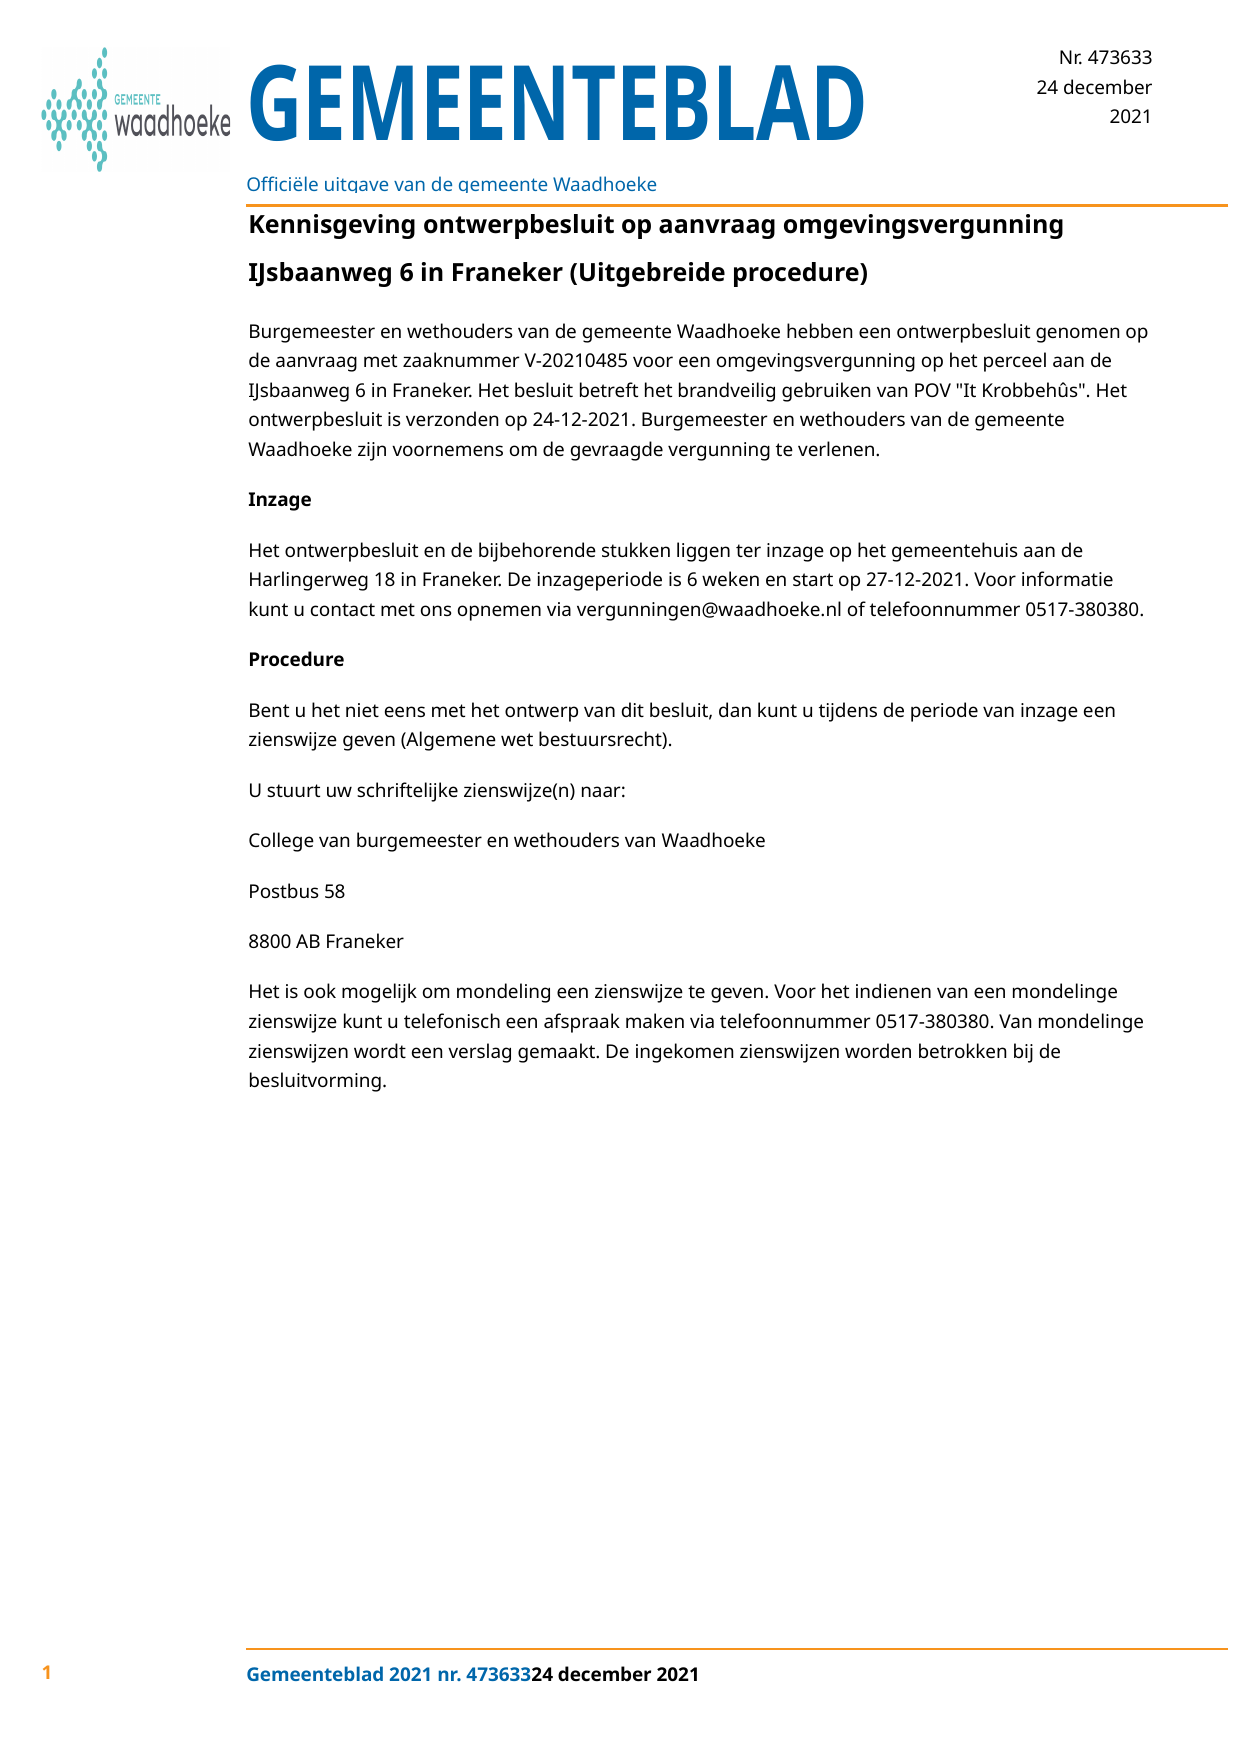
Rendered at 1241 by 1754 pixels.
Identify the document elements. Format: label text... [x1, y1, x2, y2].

text Procedure [248, 647, 1152, 672]
text Burgemeester en wethouders van de gemeente Waadhoeke hebben een ontwerpbesluit genomen op de aanvraag met zaaknummer V-20210485 voor een omgevingsvergunning op het perceel aan de IJsbaanweg 6 in Franeker. Het besluit betreft het brandveilig gebruiken van POV "It Krobbehûs". Het ontwerpbesluit is verzonden op 24-12-2021. Burgemeester en wethouders van de gemeente Waadhoeke zijn voornemens om de gevraagde vergunning te verlenen. [248, 318, 1152, 462]
picture [41, 47, 231, 172]
text Postbus 58 [248, 878, 1152, 904]
text Kennisgeving ontwerpbesluit op aanvraag omgevingsvergunning IJsbaanweg 6 in Franeker (Uitgebreide procedure) [248, 207, 1152, 288]
text Inzage [248, 487, 1152, 512]
text Bent u het niet eens met het ontwerp van dit besluit, dan kunt u tijdens de periode van inzage een zienswijze geven (Algemene wet bestuursrecht). [248, 697, 1152, 752]
text U stuurt uw schriftelijke zienswijze(n) naar: [248, 777, 1152, 803]
text College van burgemeester en wethouders van Waadhoeke [248, 827, 1152, 853]
text Het is ook mogelijk om mondeling een zienswijze te geven. Voor het indienen van een mondelinge zienswijze kunt u telefonisch een afspraak maken via telefoonnummer 0517-380380. Van mondelinge zienswijzen wordt een verslag gemaakt. De ingekomen zienswijzen worden betrokken bij de besluitvorming. [248, 979, 1152, 1093]
text Het ontwerpbesluit en de bijbehorende stukken liggen ter inzage op het gemeentehuis aan de Harlingerweg 18 in Franeker. De inzageperiode is 6 weken en start op 27-12-2021. Voor informatie kunt u contact met ons opnemen via vergunningen@waadhoeke.nl of telefoonnummer 0517-380380. [248, 537, 1152, 622]
text 8800 AB Franeker [248, 928, 1152, 954]
